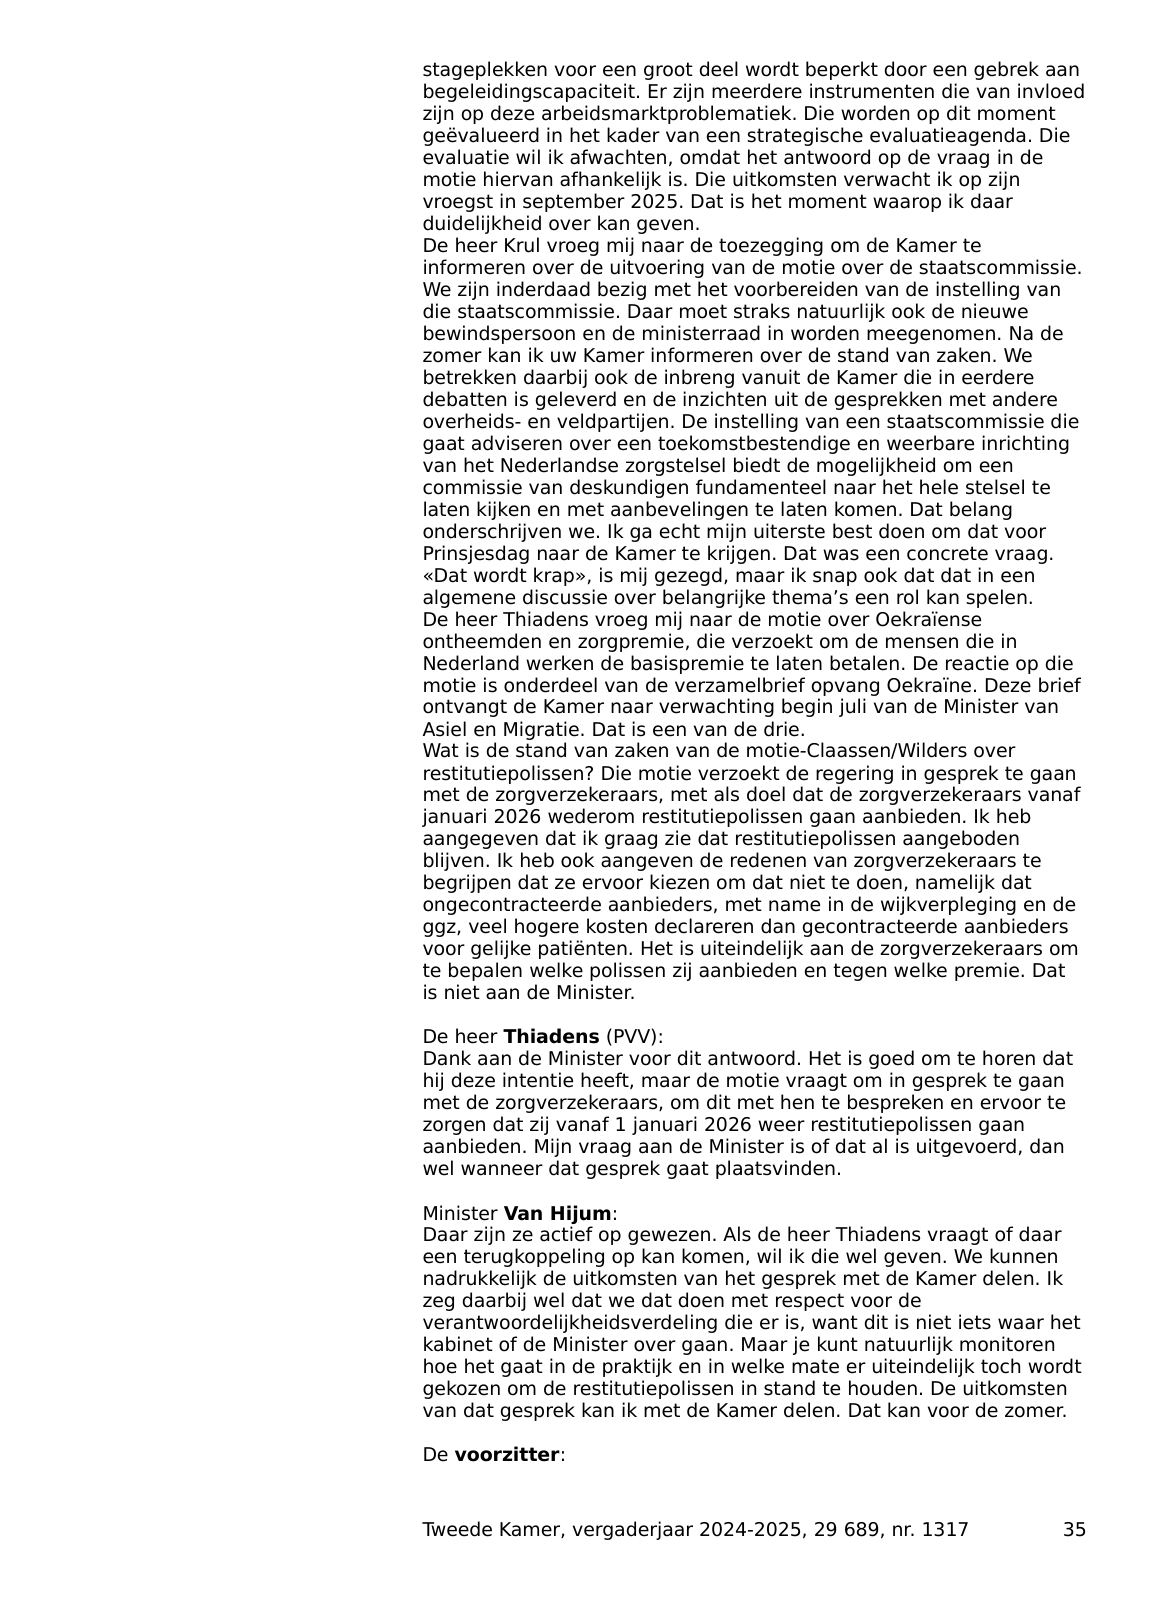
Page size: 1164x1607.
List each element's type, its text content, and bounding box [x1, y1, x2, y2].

text De heer Thiadens vroeg mij naar de motie over Oekraïense ontheemden en zorgpremie, die verzoekt om de mensen die in Nederland werken de basispremie te laten betalen. De reactie op die motie is onderdeel van de verzamelbrief opvang Oekraïne. Deze brief ontvangt de Kamer naar verwachting begin juli van de Minister van Asiel en Migratie. Dat is een van de drie. [422, 608, 1087, 740]
text Wat is de stand van zaken van de motie-Claassen/Wilders over restitutiepolissen? Die motie verzoekt de regering in gesprek te gaan met de zorgverzekeraars, met als doel dat de zorgverzekeraars vanaf januari 2026 wederom restitutiepolissen gaan aanbieden. Ik heb aangegeven dat ik graag zie dat restitutiepolissen aangeboden blijven. Ik heb ook aangeven de redenen van zorgverzekeraars te begrijpen dat ze ervoor kiezen om dat niet te doen, namelijk dat ongecontracteerde aanbieders, met name in de wijkverpleging en de ggz, veel hogere kosten declareren dan gecontracteerde aanbieders voor gelijke patiënten. Het is uiteindelijk aan de zorgverzekeraars om te bepalen welke polissen zij aanbieden en tegen welke premie. Dat is niet aan de Minister. [422, 740, 1087, 1004]
text De heer Krul vroeg mij naar de toezegging om de Kamer te informeren over de uitvoering van de motie over de staatscommissie. We zijn inderdaad bezig met het voorbereiden van de instelling van die staatscommissie. Daar moet straks natuurlijk ook de nieuwe bewindspersoon en de ministerraad in worden meegenomen. Na de zomer kan ik uw Kamer informeren over de stand van zaken. We betrekken daarbij ook de inbreng vanuit de Kamer die in eerdere debatten is geleverd en de inzichten uit de gesprekken met andere overheids- en veldpartijen. De instelling van een staatscommissie die gaat adviseren over een toekomstbestendige en weerbare inrichting van het Nederlandse zorgstelsel biedt de mogelijkheid om een commissie van deskundigen fundamenteel naar het hele stelsel te laten kijken en met aanbevelingen te laten komen. Dat belang onderschrijven we. Ik ga echt mijn uiterste best doen om dat voor Prinsjesdag naar de Kamer te krijgen. Dat was een concrete vraag. «Dat wordt krap», is mij gezegd, maar ik snap ook dat dat in een algemene discussie over belangrijke thema’s een rol kan spelen. [422, 235, 1087, 608]
text Minister Van Hijum: [422, 1202, 1087, 1224]
text Daar zijn ze actief op gewezen. Als de heer Thiadens vraagt of daar een terugkoppeling op kan komen, wil ik die wel geven. We kunnen nadrukkelijk de uitkomsten van het gesprek met de Kamer delen. Ik zeg daarbij wel dat we dat doen met respect voor de verantwoordelijkheidsverdeling die er is, want dit is niet iets waar het kabinet of de Minister over gaan. Maar je kunt natuurlijk monitoren hoe het gaat in de praktijk en in welke mate er uiteindelijk toch wordt gekozen om de restitutiepolissen in stand te houden. De uitkomsten van dat gesprek kan ik met de Kamer delen. Dat kan voor de zomer. [422, 1224, 1087, 1422]
text De heer Thiadens (PVV): [422, 1026, 1087, 1048]
text De voorzitter: [422, 1444, 1087, 1466]
text stageplekken voor een groot deel wordt beperkt door een gebrek aan begeleidingscapaciteit. Er zijn meerdere instrumenten die van invloed zijn op deze arbeidsmarktproblematiek. Die worden op dit moment geëvalueerd in het kader van een strategische evaluatieagenda. Die evaluatie wil ik afwachten, omdat het antwoord op de vraag in de motie hiervan afhankelijk is. Die uitkomsten verwacht ik op zijn vroegst in september 2025. Dat is het moment waarop ik daar duidelijkheid over kan geven. [422, 59, 1087, 235]
text Dank aan de Minister voor dit antwoord. Het is goed om te horen dat hij deze intentie heeft, maar de motie vraagt om in gesprek te gaan met de zorgverzekeraars, om dit met hen te bespreken en ervoor te zorgen dat zij vanaf 1 januari 2026 weer restitutiepolissen gaan aanbieden. Mijn vraag aan de Minister is of dat al is uitgevoerd, dan wel wanneer dat gesprek gaat plaatsvinden. [422, 1048, 1087, 1180]
